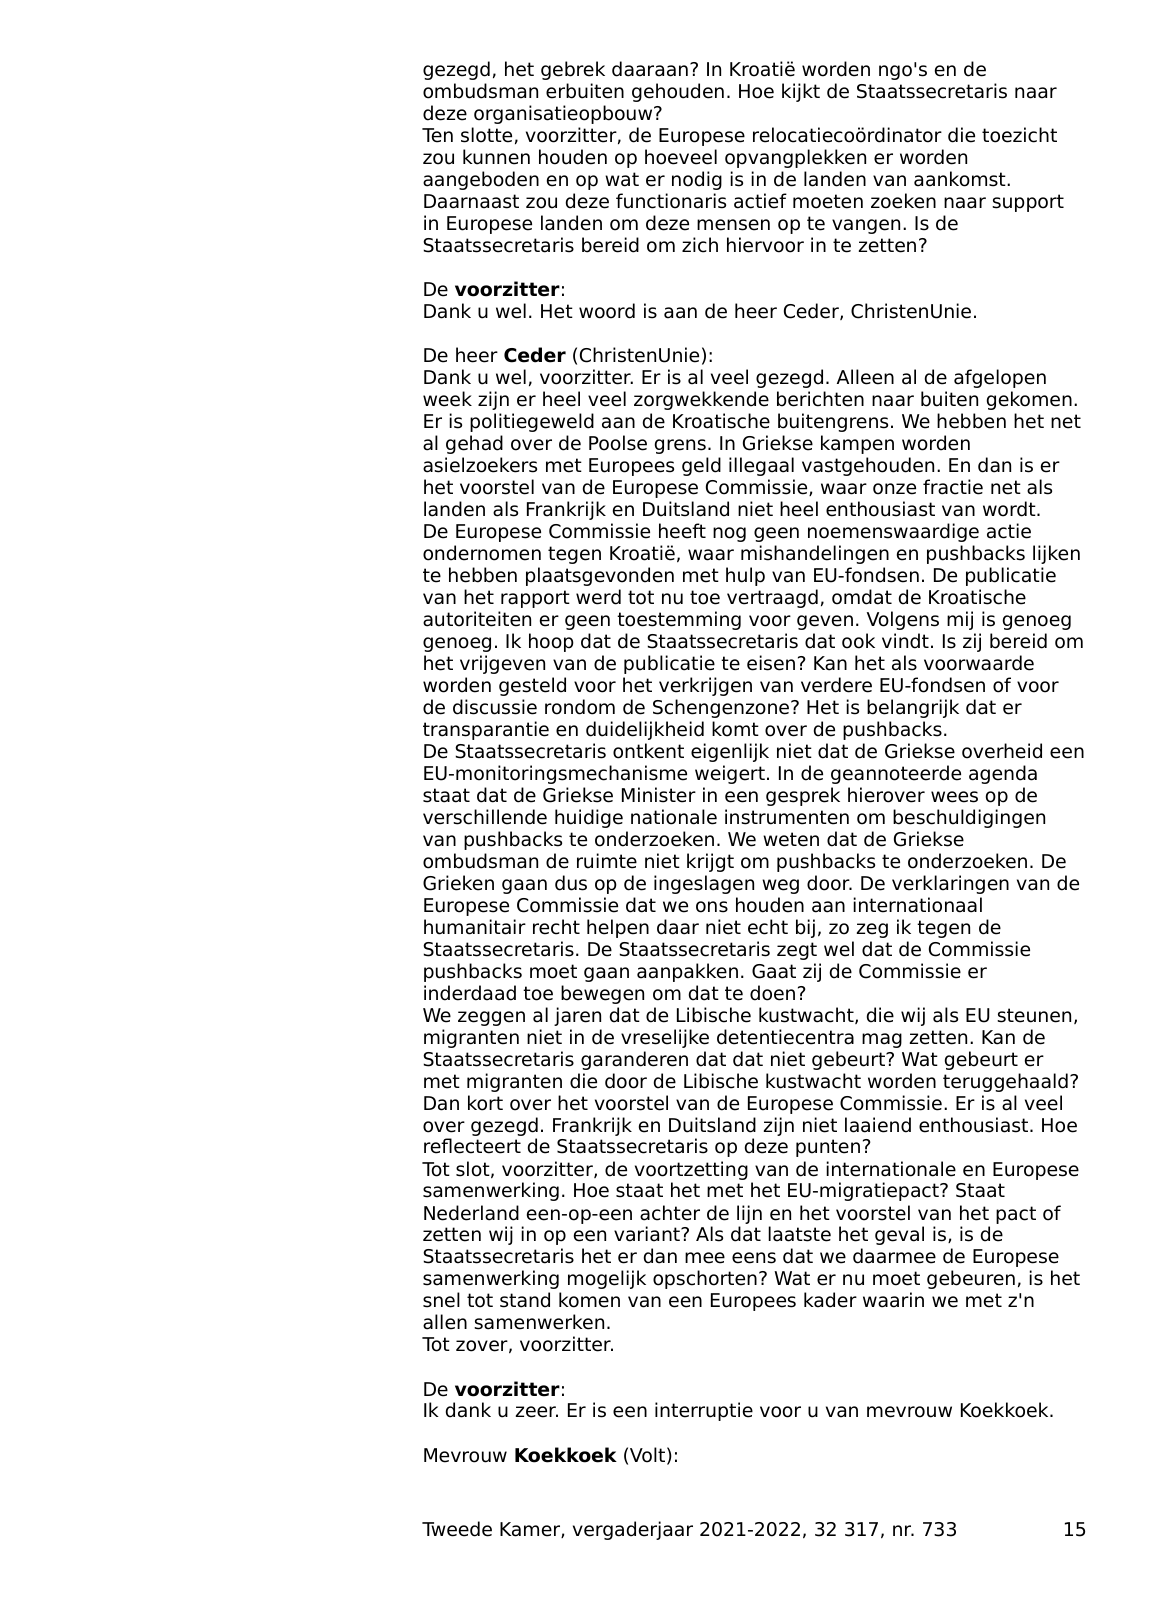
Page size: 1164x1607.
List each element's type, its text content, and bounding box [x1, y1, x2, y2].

text Dank u wel, voorzitter. Er is al veel gezegd. Alleen al de afgelopen week zijn er heel veel zorgwekkende berichten naar buiten gekomen. Er is politiegeweld aan de Kroatische buitengrens. We hebben het net al gehad over de Poolse grens. In Griekse kampen worden asielzoekers met Europees geld illegaal vastgehouden. En dan is er het voorstel van de Europese Commissie, waar onze fractie net als landen als Frankrijk en Duitsland niet heel enthousiast van wordt. [422, 367, 1087, 521]
text gezegd, het gebrek daaraan? In Kroatië worden ngo's en de ombudsman erbuiten gehouden. Hoe kijkt de Staatssecretaris naar deze organisatieopbouw? [422, 59, 1087, 125]
text Tot zover, voorzitter. [422, 1334, 1087, 1356]
text Ten slotte, voorzitter, de Europese relocatiecoördinator die toezicht zou kunnen houden op hoeveel opvangplekken er worden aangeboden en op wat er nodig is in de landen van aankomst. Daarnaast zou deze functionaris actief moeten zoeken naar support in Europese landen om deze mensen op te vangen. Is de Staatssecretaris bereid om zich hiervoor in te zetten? [422, 125, 1087, 257]
text Tot slot, voorzitter, de voortzetting van de internationale en Europese samenwerking. Hoe staat het met het EU-migratiepact? Staat Nederland een-op-een achter de lijn en het voorstel van het pact of zetten wij in op een variant? Als dat laatste het geval is, is de Staatssecretaris het er dan mee eens dat we daarmee de Europese samenwerking mogelijk opschorten? Wat er nu moet gebeuren, is het snel tot stand komen van een Europees kader waarin we met z'n allen samenwerken. [422, 1158, 1087, 1334]
text We zeggen al jaren dat de Libische kustwacht, die wij als EU steunen, migranten niet in de vreselijke detentiecentra mag zetten. Kan de Staatssecretaris garanderen dat dat niet gebeurt? Wat gebeurt er met migranten die door de Libische kustwacht worden teruggehaald? [422, 1004, 1087, 1092]
text Dan kort over het voorstel van de Europese Commissie. Er is al veel over gezegd. Frankrijk en Duitsland zijn niet laaiend enthousiast. Hoe reflecteert de Staatssecretaris op deze punten? [422, 1092, 1087, 1158]
text Ik dank u zeer. Er is een interruptie voor u van mevrouw Koekkoek. [422, 1400, 1087, 1422]
text De Staatssecretaris ontkent eigenlijk niet dat de Griekse overheid een EU-monitoringsmechanisme weigert. In de geannoteerde agenda staat dat de Griekse Minister in een gesprek hierover wees op de verschillende huidige nationale instrumenten om beschuldigingen van pushbacks te onderzoeken. We weten dat de Griekse ombudsman de ruimte niet krijgt om pushbacks te onderzoeken. De Grieken gaan dus op de ingeslagen weg door. De verklaringen van de Europese Commissie dat we ons houden aan internationaal humanitair recht helpen daar niet echt bij, zo zeg ik tegen de Staatssecretaris. De Staatssecretaris zegt wel dat de Commissie pushbacks moet gaan aanpakken. Gaat zij de Commissie er inderdaad toe bewegen om dat te doen? [422, 741, 1087, 1004]
text Mevrouw Koekkoek (Volt): [422, 1444, 1087, 1467]
text De voorzitter: [422, 279, 1087, 301]
text De heer Ceder (ChristenUnie): [422, 345, 1087, 367]
text Dank u wel. Het woord is aan de heer Ceder, ChristenUnie. [422, 301, 1087, 323]
text De voorzitter: [422, 1378, 1087, 1400]
text De Europese Commissie heeft nog geen noemenswaardige actie ondernomen tegen Kroatië, waar mishandelingen en pushbacks lijken te hebben plaatsgevonden met hulp van EU-fondsen. De publicatie van het rapport werd tot nu toe vertraagd, omdat de Kroatische autoriteiten er geen toestemming voor geven. Volgens mij is genoeg genoeg. Ik hoop dat de Staatssecretaris dat ook vindt. Is zij bereid om het vrijgeven van de publicatie te eisen? Kan het als voorwaarde worden gesteld voor het verkrijgen van verdere EU-fondsen of voor de discussie rondom de Schengenzone? Het is belangrijk dat er transparantie en duidelijkheid komt over de pushbacks. [422, 521, 1087, 741]
